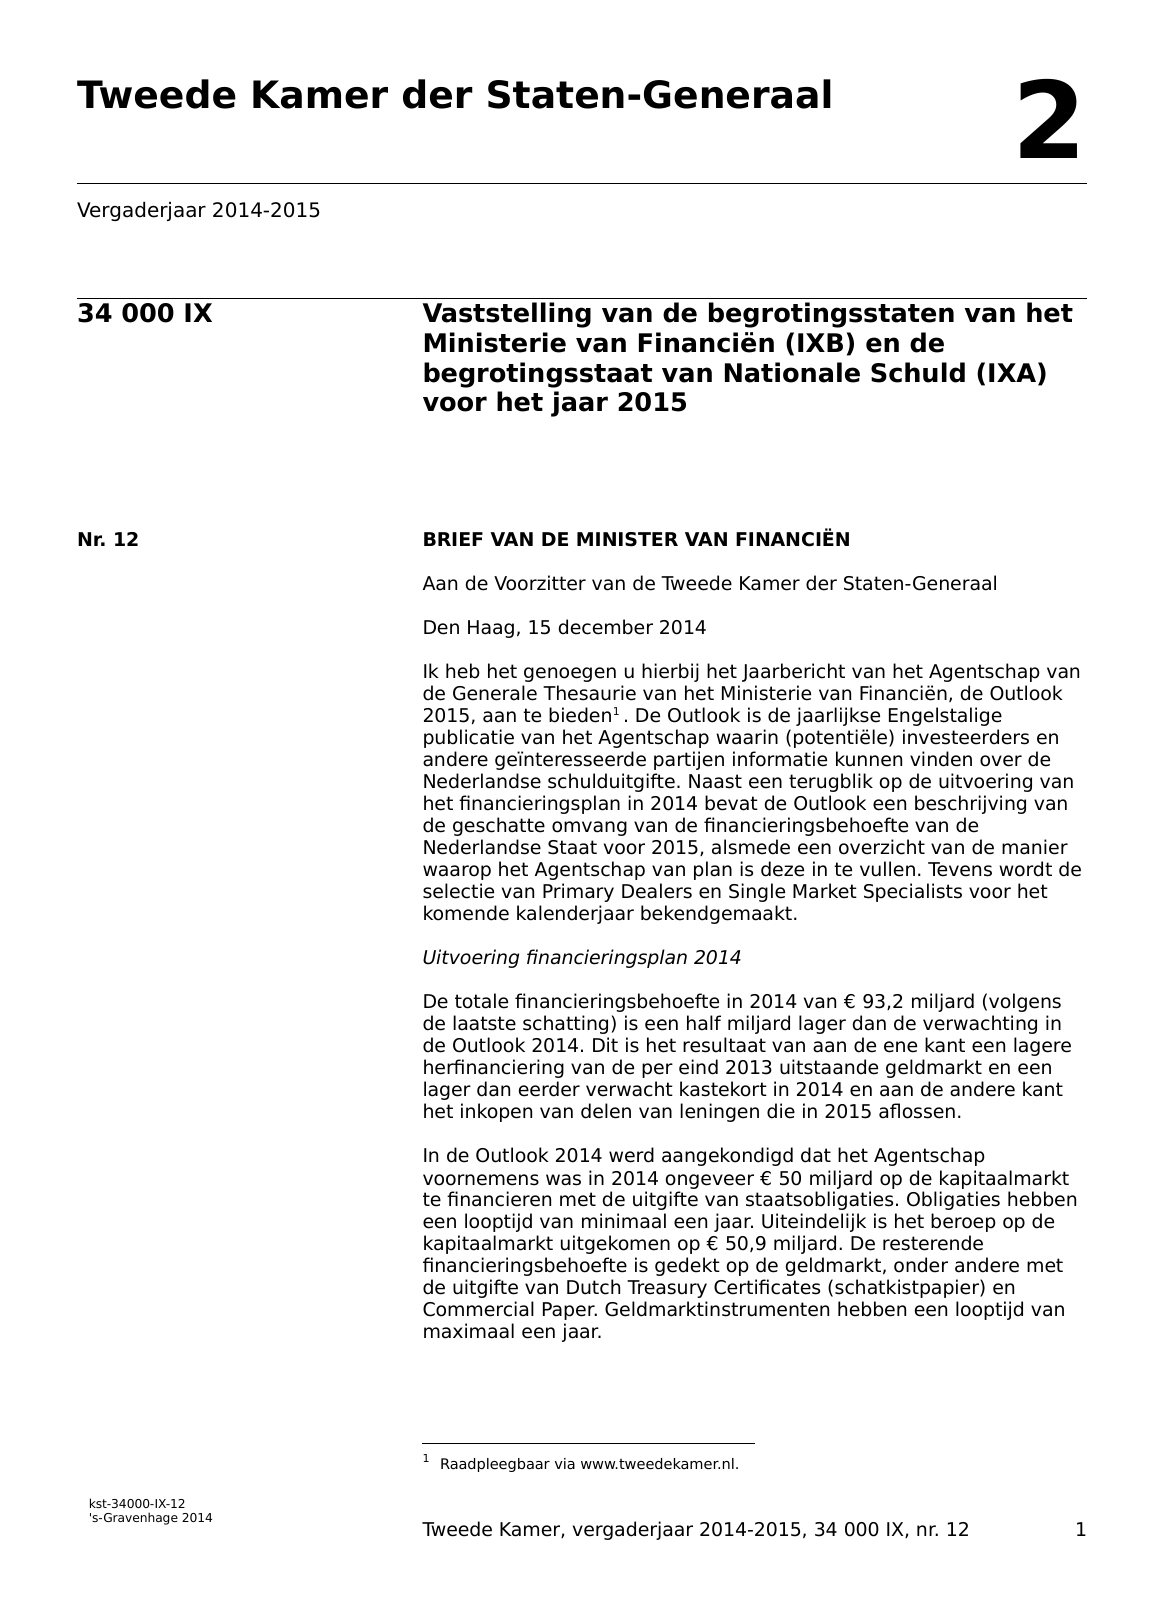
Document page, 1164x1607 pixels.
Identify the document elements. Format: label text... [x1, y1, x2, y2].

table_header 2 [886, 59, 1087, 183]
table_cell Vergaderjaar 2014-2015 [77, 184, 1087, 298]
text Raadpleegbaar via www.tweedekamer.nl. [422, 1452, 1087, 1474]
text In de Outlook 2014 werd aangekondigd dat het Agentschap voornemens was in 2014 ongeveer € 50 miljard op de kapitaalmarkt te financieren met de uitgifte van staatsobligaties. Obligaties hebben een looptijd van minimaal een jaar. Uiteindelijk is het beroep op de kapitaalmarkt uitgekomen op € 50,9 miljard. De resterende financieringsbehoefte is gedekt op de geldmarkt, onder andere met de uitgifte van Dutch Treasury Certificates (schatkistpapier) en Commercial Paper. Geldmarktinstrumenten hebben een looptijd van maximaal een jaar. [422, 1145, 1087, 1343]
text Ik heb het genoegen u hierbij het Jaarbericht van het Agentschap van de Generale Thesaurie van het Ministerie van Financiën, de Outlook 2015, aan te bieden. De Outlook is de jaarlijkse Engelstalige publicatie van het Agentschap waarin (potentiële) investeerders en andere geïnteresseerde partijen informatie kunnen vinden over de Nederlandse schulduitgifte. Naast een terugblik op de uitvoering van het financieringsplan in 2014 bevat de Outlook een beschrijving van de geschatte omvang van de financieringsbehoefte van de Nederlandse Staat voor 2015, alsmede een overzicht van de manier waarop het Agentschap van plan is deze in te vullen. Tevens wordt de selectie van Primary Dealers en Single Market Specialists voor het komende kalenderjaar bekendgemaakt. [422, 661, 1087, 925]
text Aan de Voorzitter van de Tweede Kamer der Staten-Generaal [422, 573, 1087, 595]
text Den Haag, 15 december 2014 [422, 617, 1087, 639]
subtitle Uitvoering financieringsplan 2014 [422, 947, 1087, 969]
subtitle 34 000 IX Vaststelling van de begrotingsstaten van het Ministerie van Financiën (IXB) en de begrotingsstaat van Nationale Schuld (IXA) voor het jaar 2015 [77, 299, 1087, 418]
text kst-34000-IX-12 [88, 1497, 323, 1511]
text De totale financieringsbehoefte in 2014 van € 93,2 miljard (volgens de laatste schatting) is een half miljard lager dan de verwachting in de Outlook 2014. Dit is het resultaat van aan de ene kant een lagere herfinanciering van de per eind 2013 uitstaande geldmarkt en een lager dan eerder verwacht kastekort in 2014 en aan de andere kant het inkopen van delen van leningen die in 2015 aflossen. [422, 991, 1087, 1123]
table_header Tweede Kamer der Staten-Generaal [77, 59, 886, 183]
subtitle Nr. 12 BRIEF VAN DE MINISTER VAN FINANCIËN [77, 529, 1087, 551]
text 's-Gravenhage 2014 [88, 1511, 323, 1525]
